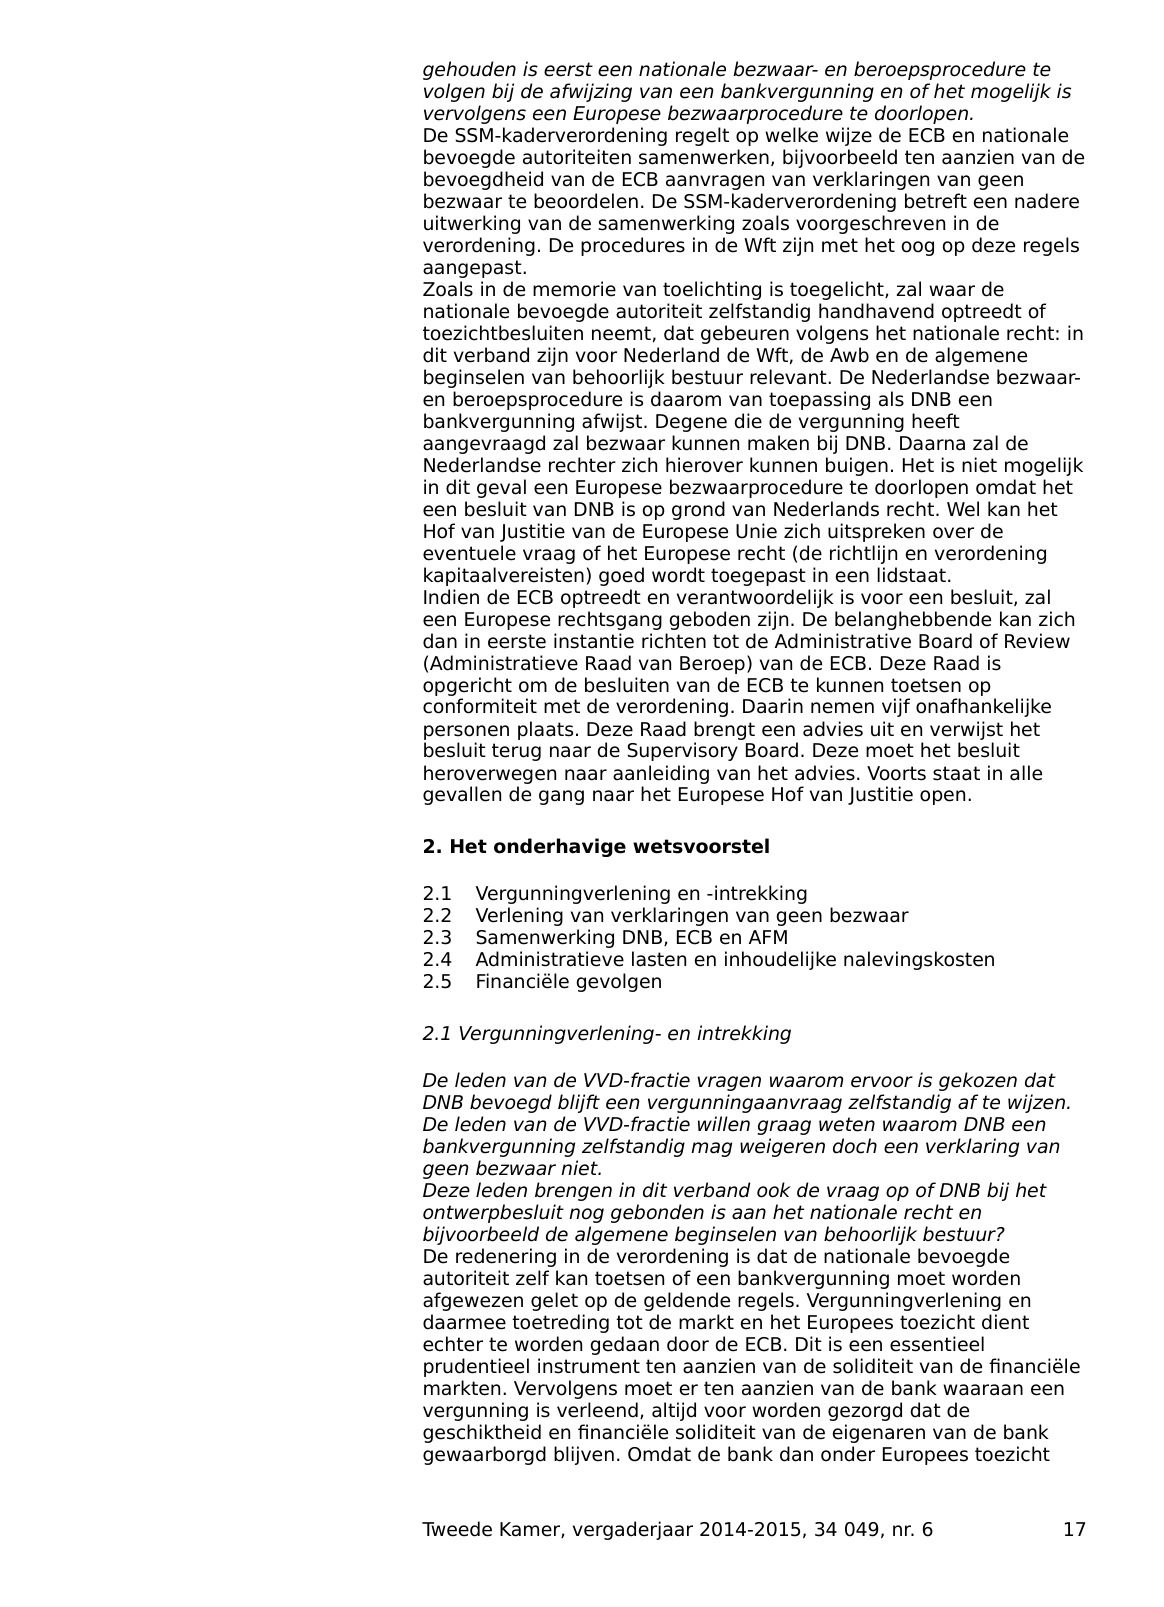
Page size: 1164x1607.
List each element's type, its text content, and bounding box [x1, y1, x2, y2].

text 2.4 Administratieve lasten en inhoudelijke nalevingskosten [422, 949, 1087, 971]
text De leden van de VVD-fractie vragen waarom ervoor is gekozen dat DNB bevoegd blijft een vergunningaanvraag zelfstandig af te wijzen. [422, 1070, 1087, 1114]
text De SSM-kaderverordening regelt op welke wijze de ECB en nationale bevoegde autoriteiten samenwerken, bijvoorbeeld ten aanzien van de bevoegdheid van de ECB aanvragen van verklaringen van geen bezwaar te beoordelen. De SSM-kaderverordening betreft een nadere uitwerking van de samenwerking zoals voorgeschreven in de verordening. De procedures in de Wft zijn met het oog op deze regels aangepast. [422, 125, 1087, 279]
subtitle 2.1 Vergunningverlening- en intrekking [422, 1023, 1087, 1045]
text De redenering in de verordening is dat de nationale bevoegde autoriteit zelf kan toetsen of een bankvergunning moet worden afgewezen gelet op de geldende regels. Vergunningverlening en daarmee toetreding tot de markt en het Europees toezicht dient echter te worden gedaan door de ECB. Dit is een essentieel prudentieel instrument ten aanzien van de soliditeit van de financiële markten. Vervolgens moet er ten aanzien van de bank waaraan een vergunning is verleend, altijd voor worden gezorgd dat de geschiktheid en financiële soliditeit van de eigenaren van de bank gewaarborgd blijven. Omdat de bank dan onder Europees toezicht [422, 1246, 1087, 1466]
text Zoals in de memorie van toelichting is toegelicht, zal waar de nationale bevoegde autoriteit zelfstandig handhavend optreedt of toezichtbesluiten neemt, dat gebeuren volgens het nationale recht: in dit verband zijn voor Nederland de Wft, de Awb en de algemene beginselen van behoorlijk bestuur relevant. De Nederlandse bezwaar- en beroepsprocedure is daarom van toepassing als DNB een bankvergunning afwijst. Degene die de vergunning heeft aangevraagd zal bezwaar kunnen maken bij DNB. Daarna zal de Nederlandse rechter zich hierover kunnen buigen. Het is niet mogelijk in dit geval een Europese bezwaarprocedure te doorlopen omdat het een besluit van DNB is op grond van Nederlands recht. Wel kan het Hof van Justitie van de Europese Unie zich uitspreken over de eventuele vraag of het Europese recht (de richtlijn en verordening kapitaalvereisten) goed wordt toegepast in een lidstaat. [422, 279, 1087, 587]
subtitle 2. Het onderhavige wetsvoorstel [422, 836, 1087, 858]
text 2.3 Samenwerking DNB, ECB en AFM [422, 927, 1087, 949]
text 2.5 Financiële gevolgen [422, 971, 1087, 993]
text Indien de ECB optreedt en verantwoordelijk is voor een besluit, zal een Europese rechtsgang geboden zijn. De belanghebbende kan zich dan in eerste instantie richten tot de Administrative Board of Review (Administratieve Raad van Beroep) van de ECB. Deze Raad is opgericht om de besluiten van de ECB te kunnen toetsen op conformiteit met de verordening. Daarin nemen vijf onafhankelijke personen plaats. Deze Raad brengt een advies uit en verwijst het besluit terug naar de Supervisory Board. Deze moet het besluit heroverwegen naar aanleiding van het advies. Voorts staat in alle gevallen de gang naar het Europese Hof van Justitie open. [422, 587, 1087, 806]
text 2.1 Vergunningverlening en -intrekking [422, 883, 1087, 905]
text 2.2 Verlening van verklaringen van geen bezwaar [422, 905, 1087, 927]
text Deze leden brengen in dit verband ook de vraag op of DNB bij het ontwerpbesluit nog gebonden is aan het nationale recht en bijvoorbeeld de algemene beginselen van behoorlijk bestuur? [422, 1180, 1087, 1246]
text De leden van de VVD-fractie willen graag weten waarom DNB een bankvergunning zelfstandig mag weigeren doch een verklaring van geen bezwaar niet. [422, 1114, 1087, 1180]
text gehouden is eerst een nationale bezwaar- en beroepsprocedure te volgen bij de afwijzing van een bankvergunning en of het mogelijk is vervolgens een Europese bezwaarprocedure te doorlopen. [422, 59, 1087, 125]
